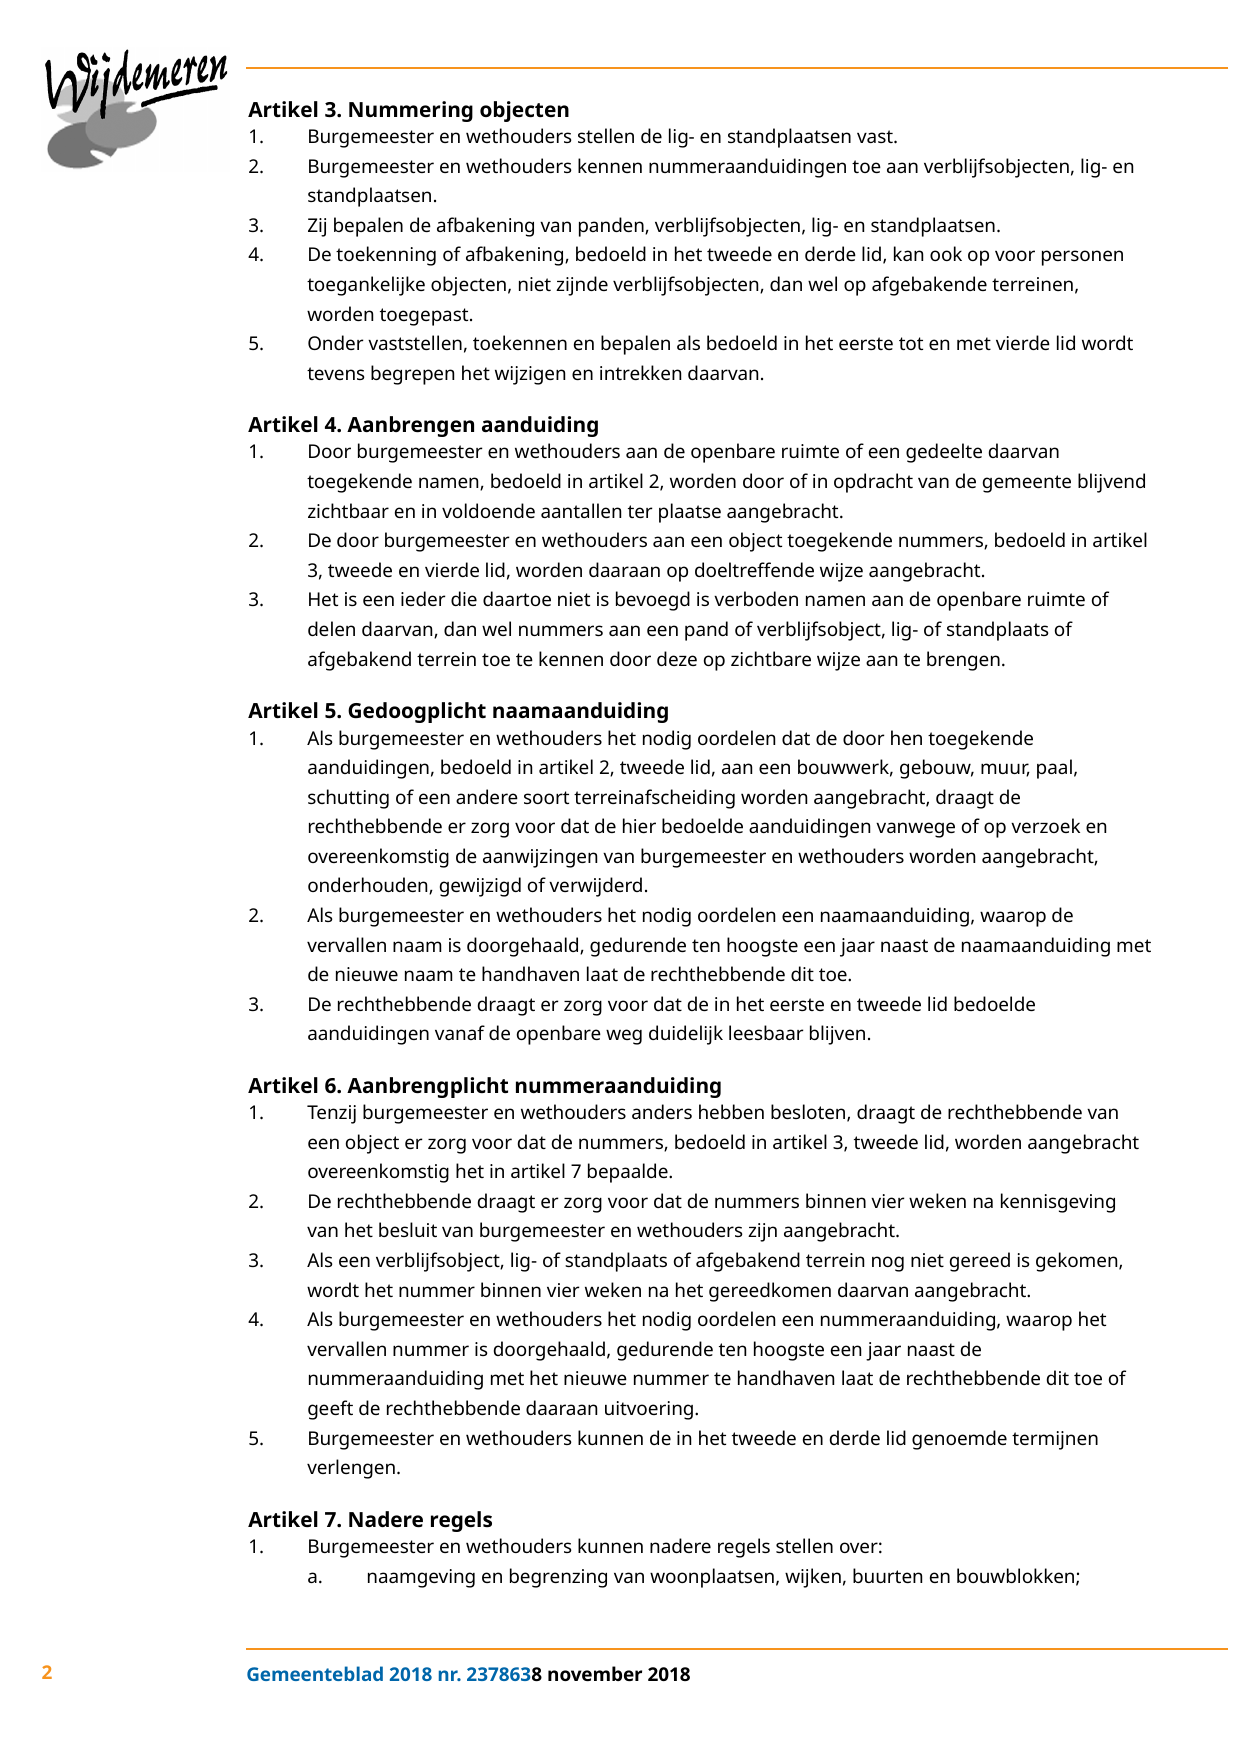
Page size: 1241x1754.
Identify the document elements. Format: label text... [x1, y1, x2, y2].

list De rechthebbende draagt er zorg voor dat de nummers binnen vier weken na kennisgeving van het besluit van burgemeester en wethouders zijn aangebracht. [248, 1188, 1152, 1243]
picture [41, 47, 231, 172]
list Als een verblijfsobject, lig- of standplaats of afgebakend terrein nog niet gereed is gekomen, wordt het nummer binnen vier weken na het gereedkomen daarvan aangebracht. [248, 1247, 1152, 1303]
list Door burgemeester en wethouders aan de openbare ruimte of een gedeelte daarvan toegekende namen, bedoeld in artikel 2, worden door of in opdracht van de gemeente blijvend zichtbaar en in voldoende aantallen ter plaatse aangebracht. [248, 439, 1152, 524]
text Artikel 5. Gedoogplicht naamaanduiding [248, 696, 1152, 725]
list Zij bepalen de afbakening van panden, verblijfsobjecten, lig- en standplaatsen. [248, 212, 1152, 238]
list Burgemeester en wethouders kennen nummeraanduidingen toe aan verblijfsobjecten, lig- en standplaatsen. [248, 153, 1152, 208]
list Burgemeester en wethouders kunnen de in het tweede en derde lid genoemde termijnen verlengen. [248, 1425, 1152, 1480]
list Als burgemeester en wethouders het nodig oordelen dat de door hen toegekende aanduidingen, bedoeld in artikel 2, tweede lid, aan een bouwwerk, gebouw, muur, paal, schutting of een andere soort terreinafscheiding worden aangebracht, draagt de rechthebbende er zorg voor dat de hier bedoelde aanduidingen vanwege of op verzoek en overeenkomstig de aanwijzingen van burgemeester en wethouders worden aangebracht, onderhouden, gewijzigd of verwijderd. [248, 725, 1152, 898]
list Onder vaststellen, toekennen en bepalen als bedoeld in het eerste tot en met vierde lid wordt tevens begrepen het wijzigen en intrekken daarvan. [248, 330, 1152, 386]
list De toekenning of afbakening, bedoeld in het tweede en derde lid, kan ook op voor personen toegankelijke objecten, niet zijnde verblijfsobjecten, dan wel op afgebakende terreinen, worden toegepast. [248, 242, 1152, 326]
text Artikel 7. Nadere regels [248, 1505, 1152, 1533]
list Als burgemeester en wethouders het nodig oordelen een nummeraanduiding, waarop het vervallen nummer is doorgehaald, gedurende ten hoogste een jaar naast de nummeraanduiding met het nieuwe nummer te handhaven laat de rechthebbende dit toe of geeft de rechthebbende daaraan uitvoering. [248, 1306, 1152, 1421]
list Tenzij burgemeester en wethouders anders hebben besloten, draagt de rechthebbende van een object er zorg voor dat de nummers, bedoeld in artikel 3, tweede lid, worden aangebracht overeenkomstig het in artikel 7 bepaalde. [248, 1099, 1152, 1184]
list naamgeving en begrenzing van woonplaatsen, wijken, buurten en bouwblokken; [307, 1563, 1152, 1588]
text Artikel 6. Aanbrengplicht nummeraanduiding [248, 1071, 1152, 1099]
text Artikel 3. Nummering objecten [248, 95, 1152, 123]
text Artikel 4. Aanbrengen aanduiding [248, 410, 1152, 439]
list De door burgemeester en wethouders aan een object toegekende nummers, bedoeld in artikel 3, tweede en vierde lid, worden daaraan op doeltreffende wijze aangebracht. [248, 527, 1152, 583]
list Burgemeester en wethouders kunnen nadere regels stellen over: [248, 1533, 1152, 1559]
list De rechthebbende draagt er zorg voor dat de in het eerste en tweede lid bedoelde aanduidingen vanaf de openbare weg duidelijk leesbaar blijven. [248, 991, 1152, 1046]
list Het is een ieder die daartoe niet is bevoegd is verboden namen aan de openbare ruimte of delen daarvan, dan wel nummers aan een pand of verblijfsobject, lig- of standplaats of afgebakend terrein toe te kennen door deze op zichtbare wijze aan te brengen. [248, 587, 1152, 672]
list Burgemeester en wethouders stellen de lig- en standplaatsen vast. [248, 123, 1152, 149]
list Als burgemeester en wethouders het nodig oordelen een naamaanduiding, waarop de vervallen naam is doorgehaald, gedurende ten hoogste een jaar naast de naamaanduiding met de nieuwe naam te handhaven laat de rechthebbende dit toe. [248, 902, 1152, 987]
